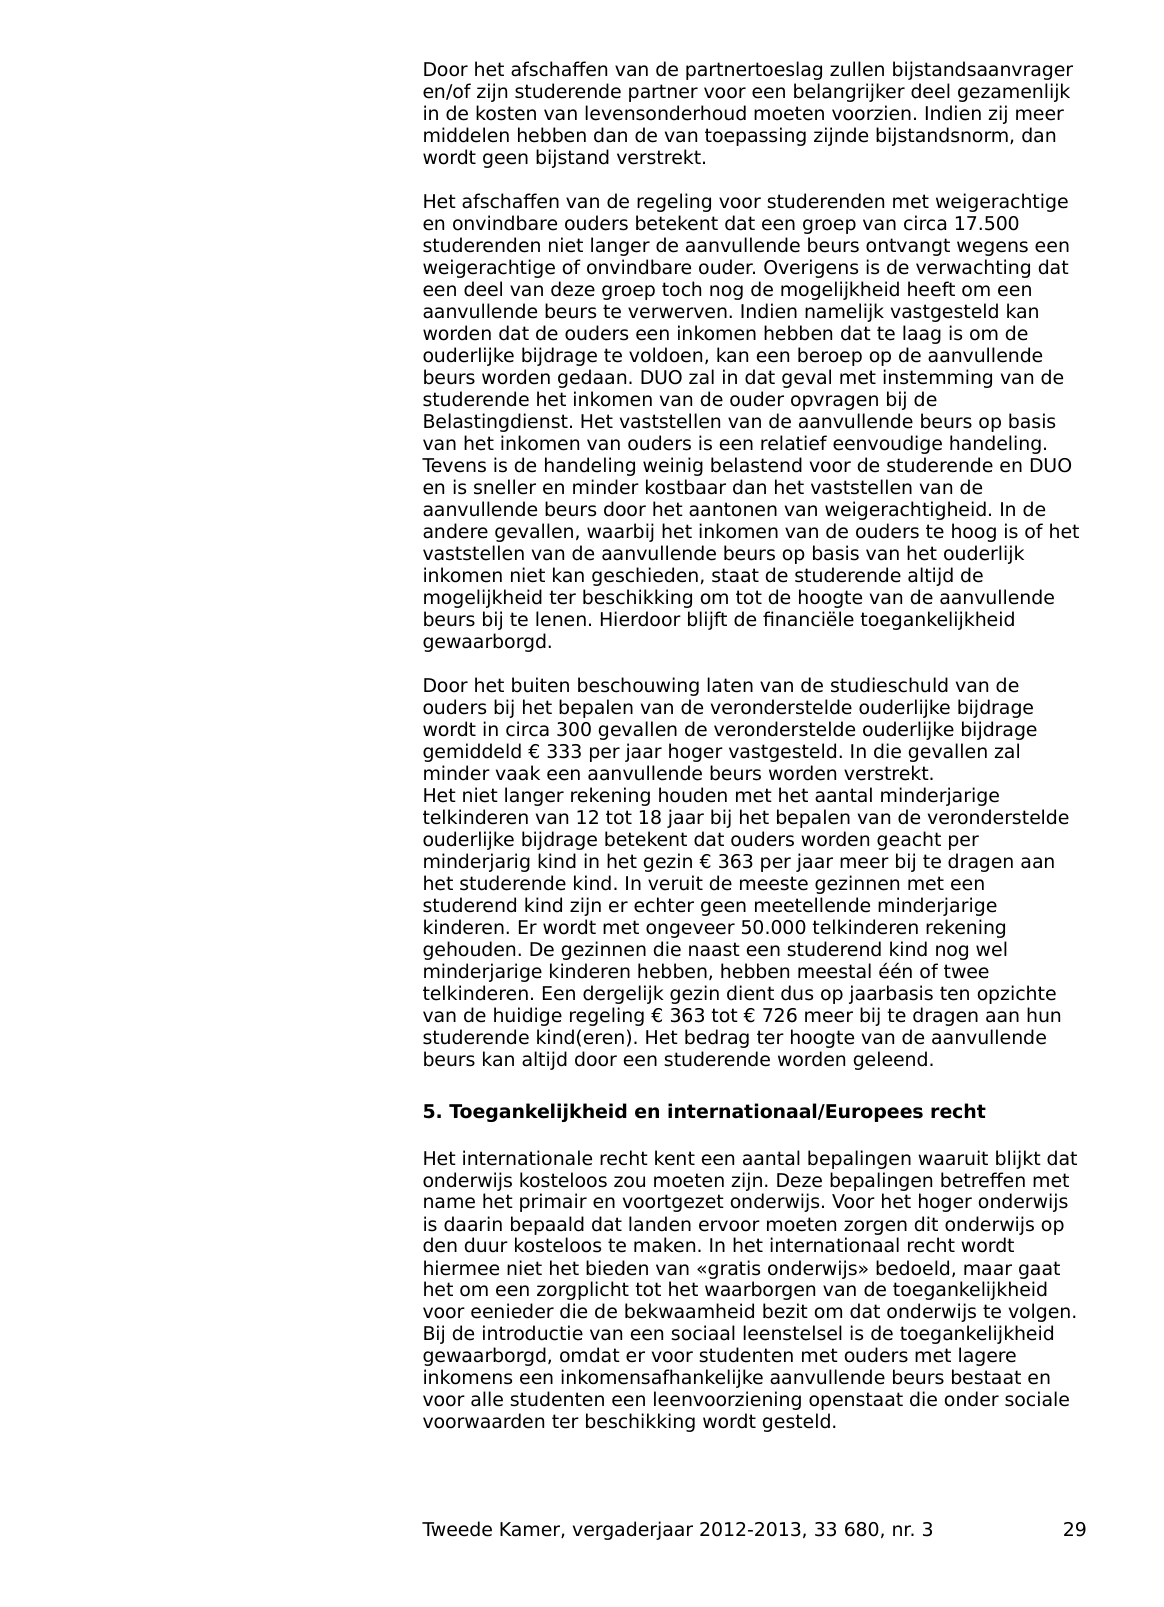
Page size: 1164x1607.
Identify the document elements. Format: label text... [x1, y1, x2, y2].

text Door het buiten beschouwing laten van de studieschuld van de ouders bij het bepalen van de veronderstelde ouderlijke bijdrage wordt in circa 300 gevallen de veronderstelde ouderlijke bijdrage gemiddeld € 333 per jaar hoger vastgesteld. In die gevallen zal minder vaak een aanvullende beurs worden verstrekt. [422, 675, 1087, 785]
subtitle 5. Toegankelijkheid en internationaal/Europees recht [422, 1101, 1087, 1122]
text Het afschaffen van de regeling voor studerenden met weigerachtige en onvindbare ouders betekent dat een groep van circa 17.500 studerenden niet langer de aanvullende beurs ontvangt wegens een weigerachtige of onvindbare ouder. Overigens is de verwachting dat een deel van deze groep toch nog de mogelijkheid heeft om een aanvullende beurs te verwerven. Indien namelijk vastgesteld kan worden dat de ouders een inkomen hebben dat te laag is om de ouderlijke bijdrage te voldoen, kan een beroep op de aanvullende beurs worden gedaan. DUO zal in dat geval met instemming van de studerende het inkomen van de ouder opvragen bij de Belastingdienst. Het vaststellen van de aanvullende beurs op basis van het inkomen van ouders is een relatief eenvoudige handeling. Tevens is de handeling weinig belastend voor de studerende en DUO en is sneller en minder kostbaar dan het vaststellen van de aanvullende beurs door het aantonen van weigerachtigheid. In de andere gevallen, waarbij het inkomen van de ouders te hoog is of het vaststellen van de aanvullende beurs op basis van het ouderlijk inkomen niet kan geschieden, staat de studerende altijd de mogelijkheid ter beschikking om tot de hoogte van de aanvullende beurs bij te lenen. Hierdoor blijft de financiële toegankelijkheid gewaarborgd. [422, 191, 1087, 653]
text Het niet langer rekening houden met het aantal minderjarige telkinderen van 12 tot 18 jaar bij het bepalen van de veronderstelde ouderlijke bijdrage betekent dat ouders worden geacht per minderjarig kind in het gezin € 363 per jaar meer bij te dragen aan het studerende kind. In veruit de meeste gezinnen met een studerend kind zijn er echter geen meetellende minderjarige kinderen. Er wordt met ongeveer 50.000 telkinderen rekening gehouden. De gezinnen die naast een studerend kind nog wel minderjarige kinderen hebben, hebben meestal één of twee telkinderen. Een dergelijk gezin dient dus op jaarbasis ten opzichte van de huidige regeling € 363 tot € 726 meer bij te dragen aan hun studerende kind(eren). Het bedrag ter hoogte van de aanvullende beurs kan altijd door een studerende worden geleend. [422, 785, 1087, 1071]
text Door het afschaffen van de partnertoeslag zullen bijstandsaanvrager en/of zijn studerende partner voor een belangrijker deel gezamenlijk in de kosten van levensonderhoud moeten voorzien. Indien zij meer middelen hebben dan de van toepassing zijnde bijstandsnorm, dan wordt geen bijstand verstrekt. [422, 59, 1087, 169]
text Het internationale recht kent een aantal bepalingen waaruit blijkt dat onderwijs kosteloos zou moeten zijn. Deze bepalingen betreffen met name het primair en voortgezet onderwijs. Voor het hoger onderwijs is daarin bepaald dat landen ervoor moeten zorgen dit onderwijs op den duur kosteloos te maken. In het internationaal recht wordt hiermee niet het bieden van «gratis onderwijs» bedoeld, maar gaat het om een zorgplicht tot het waarborgen van de toegankelijkheid voor eenieder die de bekwaamheid bezit om dat onderwijs te volgen. Bij de introductie van een sociaal leenstelsel is de toegankelijkheid gewaarborgd, omdat er voor studenten met ouders met lagere inkomens een inkomensafhankelijke aanvullende beurs bestaat en voor alle studenten een leenvoorziening openstaat die onder sociale voorwaarden ter beschikking wordt gesteld. [422, 1147, 1087, 1433]
